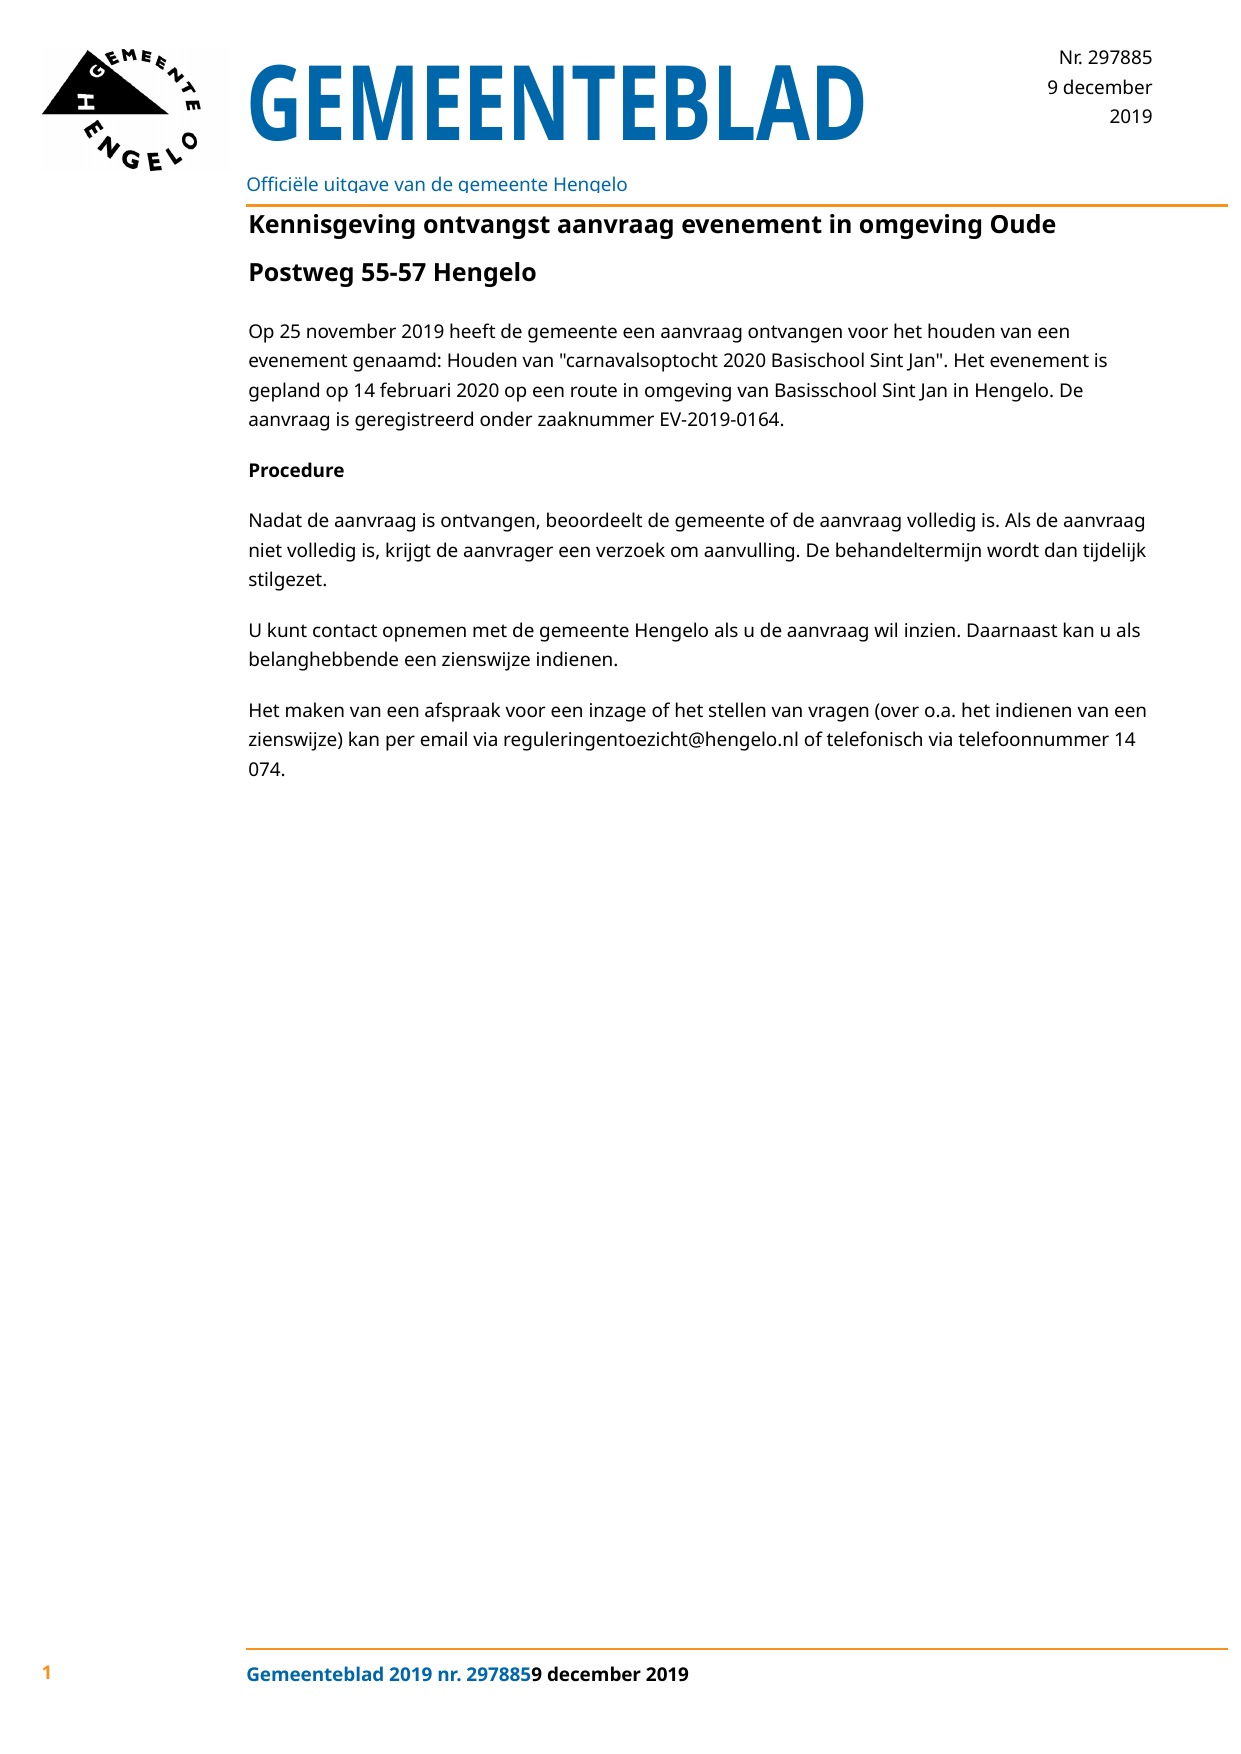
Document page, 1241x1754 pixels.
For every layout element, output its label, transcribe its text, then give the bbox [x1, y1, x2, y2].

text Kennisgeving ontvangst aanvraag evenement in omgeving Oude Postweg 55-57 Hengelo [248, 207, 1152, 288]
picture [41, 47, 231, 172]
text Op 25 november 2019 heeft de gemeente een aanvraag ontvangen voor het houden van een evenement genaamd: Houden van "carnavalsoptocht 2020 Basischool Sint Jan". Het evenement is gepland op 14 februari 2020 op een route in omgeving van Basisschool Sint Jan in Hengelo. De aanvraag is geregistreerd onder zaaknummer EV-2019-0164. [248, 318, 1152, 432]
text Het maken van een afspraak voor een inzage of het stellen van vragen (over o.a. het indienen van een zienswijze) kan per email via reguleringentoezicht@hengelo.nl of telefonisch via telefoonnummer 14 074. [248, 697, 1152, 782]
text U kunt contact opnemen met de gemeente Hengelo als u de aanvraag wil inzien. Daarnaast kan u als belanghebbende een zienswijze indienen. [248, 617, 1152, 672]
text Nadat de aanvraag is ontvangen, beoordeelt de gemeente of de aanvraag volledig is. Als de aanvraag niet volledig is, krijgt de aanvrager een verzoek om aanvulling. De behandeltermijn wordt dan tijdelijk stilgezet. [248, 507, 1152, 592]
text Procedure [248, 457, 1152, 483]
